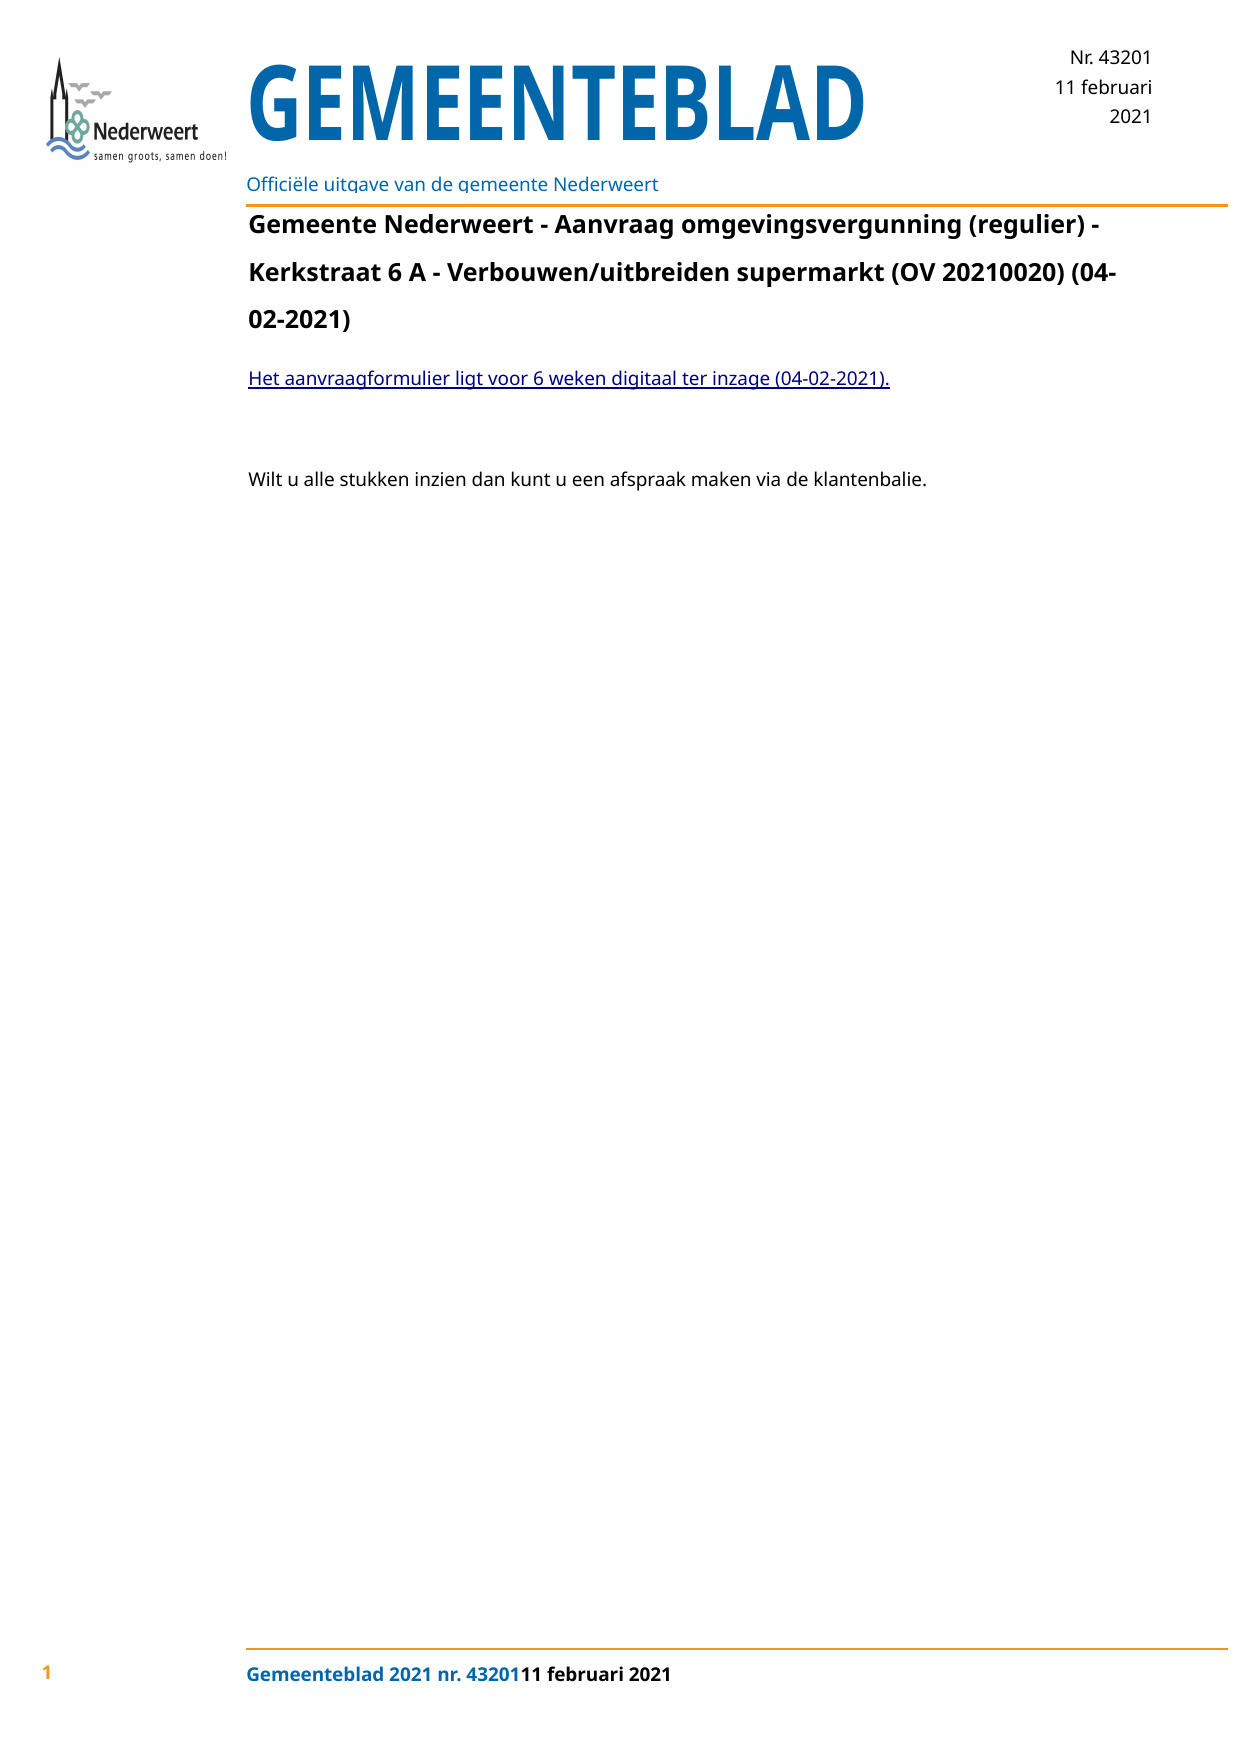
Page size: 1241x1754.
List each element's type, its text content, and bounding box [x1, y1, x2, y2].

picture [41, 47, 231, 172]
text Het aanvraagformulier ligt voor 6 weken digitaal ter inzage (04-02-2021). [248, 366, 1152, 391]
text Gemeente Nederweert - Aanvraag omgevingsvergunning (regulier) - Kerkstraat 6 A - Verbouwen/uitbreiden supermarkt (OV 20210020) (04-02-2021) [248, 207, 1152, 336]
text Wilt u alle stukken inzien dan kunt u een afspraak maken via de klantenbalie. [248, 466, 1152, 492]
